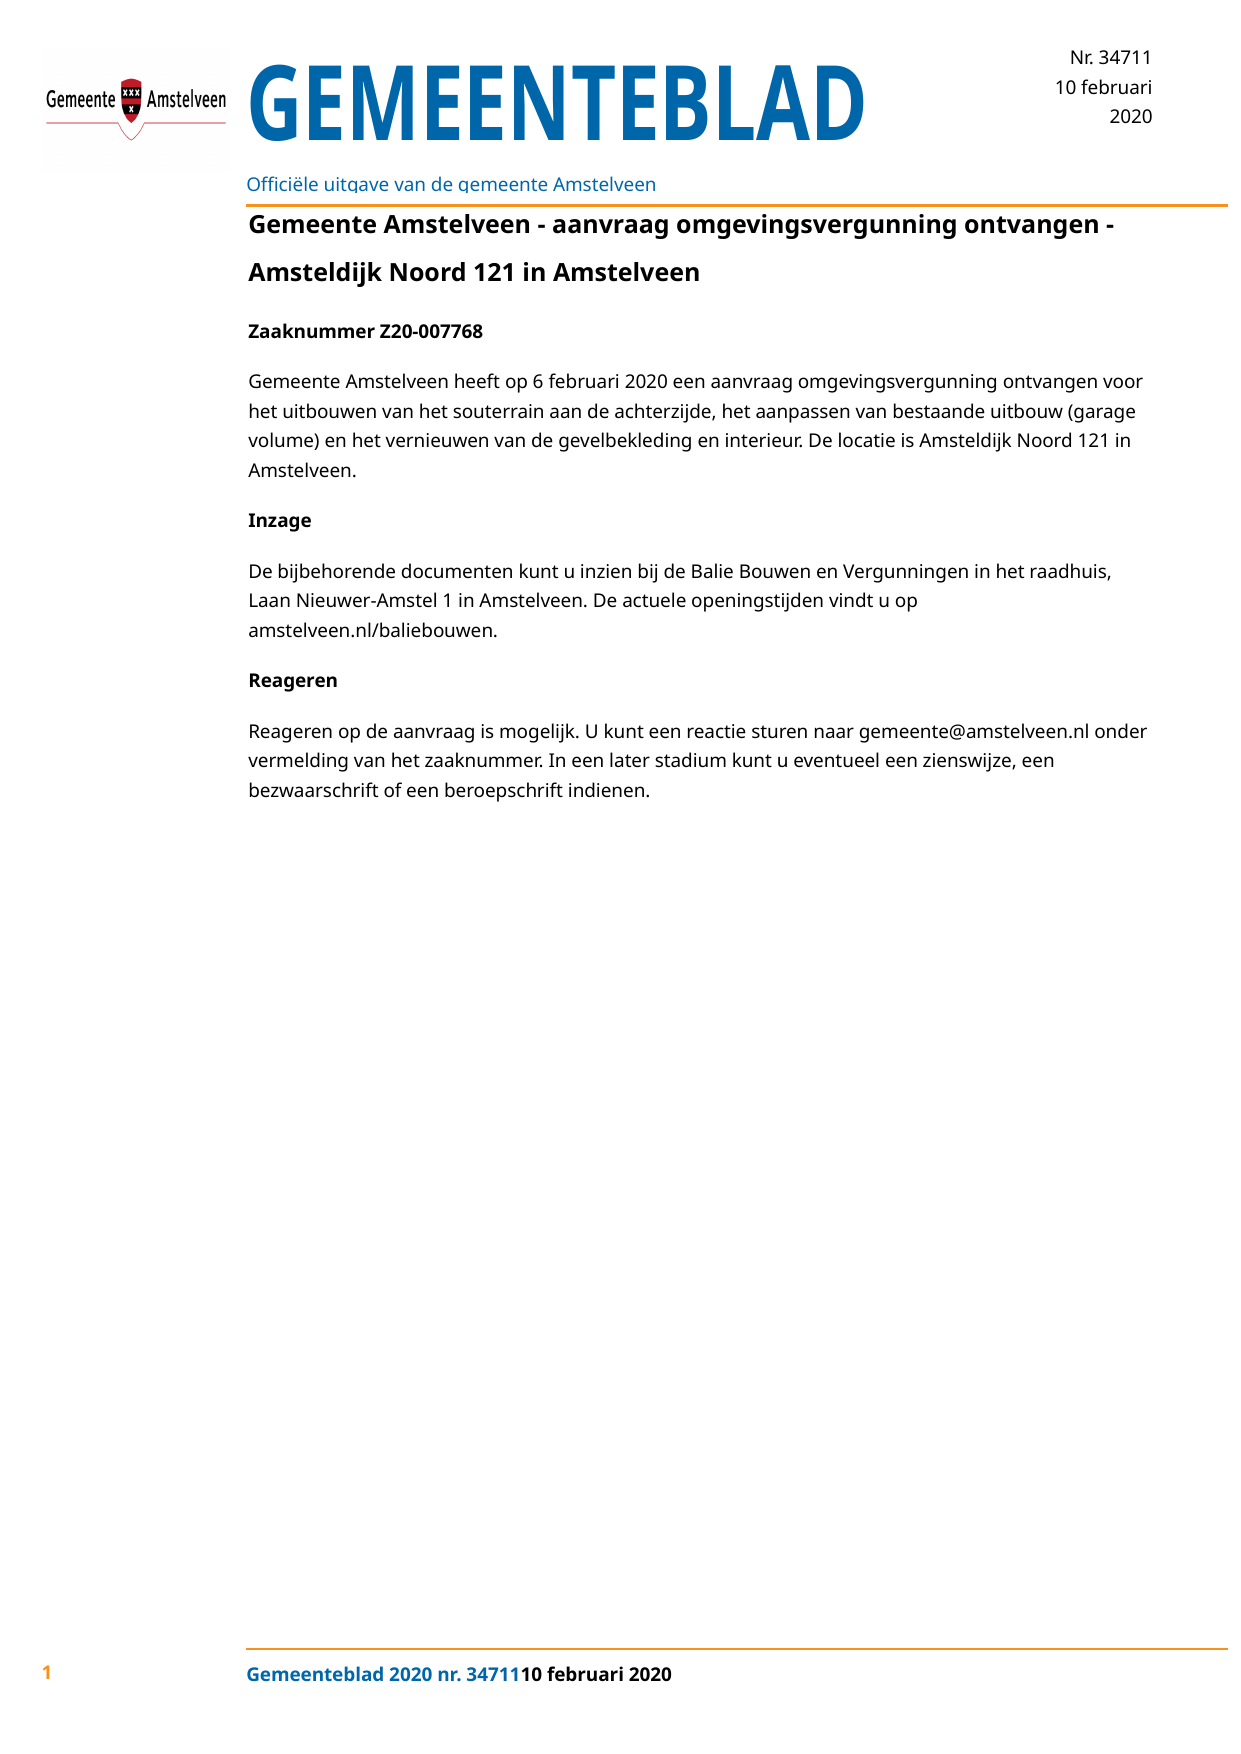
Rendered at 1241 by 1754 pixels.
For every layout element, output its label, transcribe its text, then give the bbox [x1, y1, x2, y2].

text Gemeente Amstelveen - aanvraag omgevingsvergunning ontvangen - Amsteldijk Noord 121 in Amstelveen [248, 207, 1152, 288]
picture [41, 47, 231, 172]
text Reageren [248, 667, 1152, 693]
text Gemeente Amstelveen heeft op 6 februari 2020 een aanvraag omgevingsvergunning ontvangen voor het uitbouwen van het souterrain aan de achterzijde, het aanpassen van bestaande uitbouw (garage volume) en het vernieuwen van de gevelbekleding en interieur. De locatie is Amsteldijk Noord 121 in Amstelveen. [248, 368, 1152, 483]
text De bijbehorende documenten kunt u inzien bij de Balie Bouwen en Vergunningen in het raadhuis, Laan Nieuwer-Amstel 1 in Amstelveen. De actuele openingstijden vindt u op amstelveen.nl/baliebouwen. [248, 558, 1152, 643]
text Reageren op de aanvraag is mogelijk. U kunt een reactie sturen naar gemeente@amstelveen.nl onder vermelding van het zaaknummer. In een later stadium kunt u eventueel een zienswijze, een bezwaarschrift of een beroepschrift indienen. [248, 718, 1152, 803]
text Inzage [248, 507, 1152, 533]
text Zaaknummer Z20-007768 [248, 318, 1152, 344]
